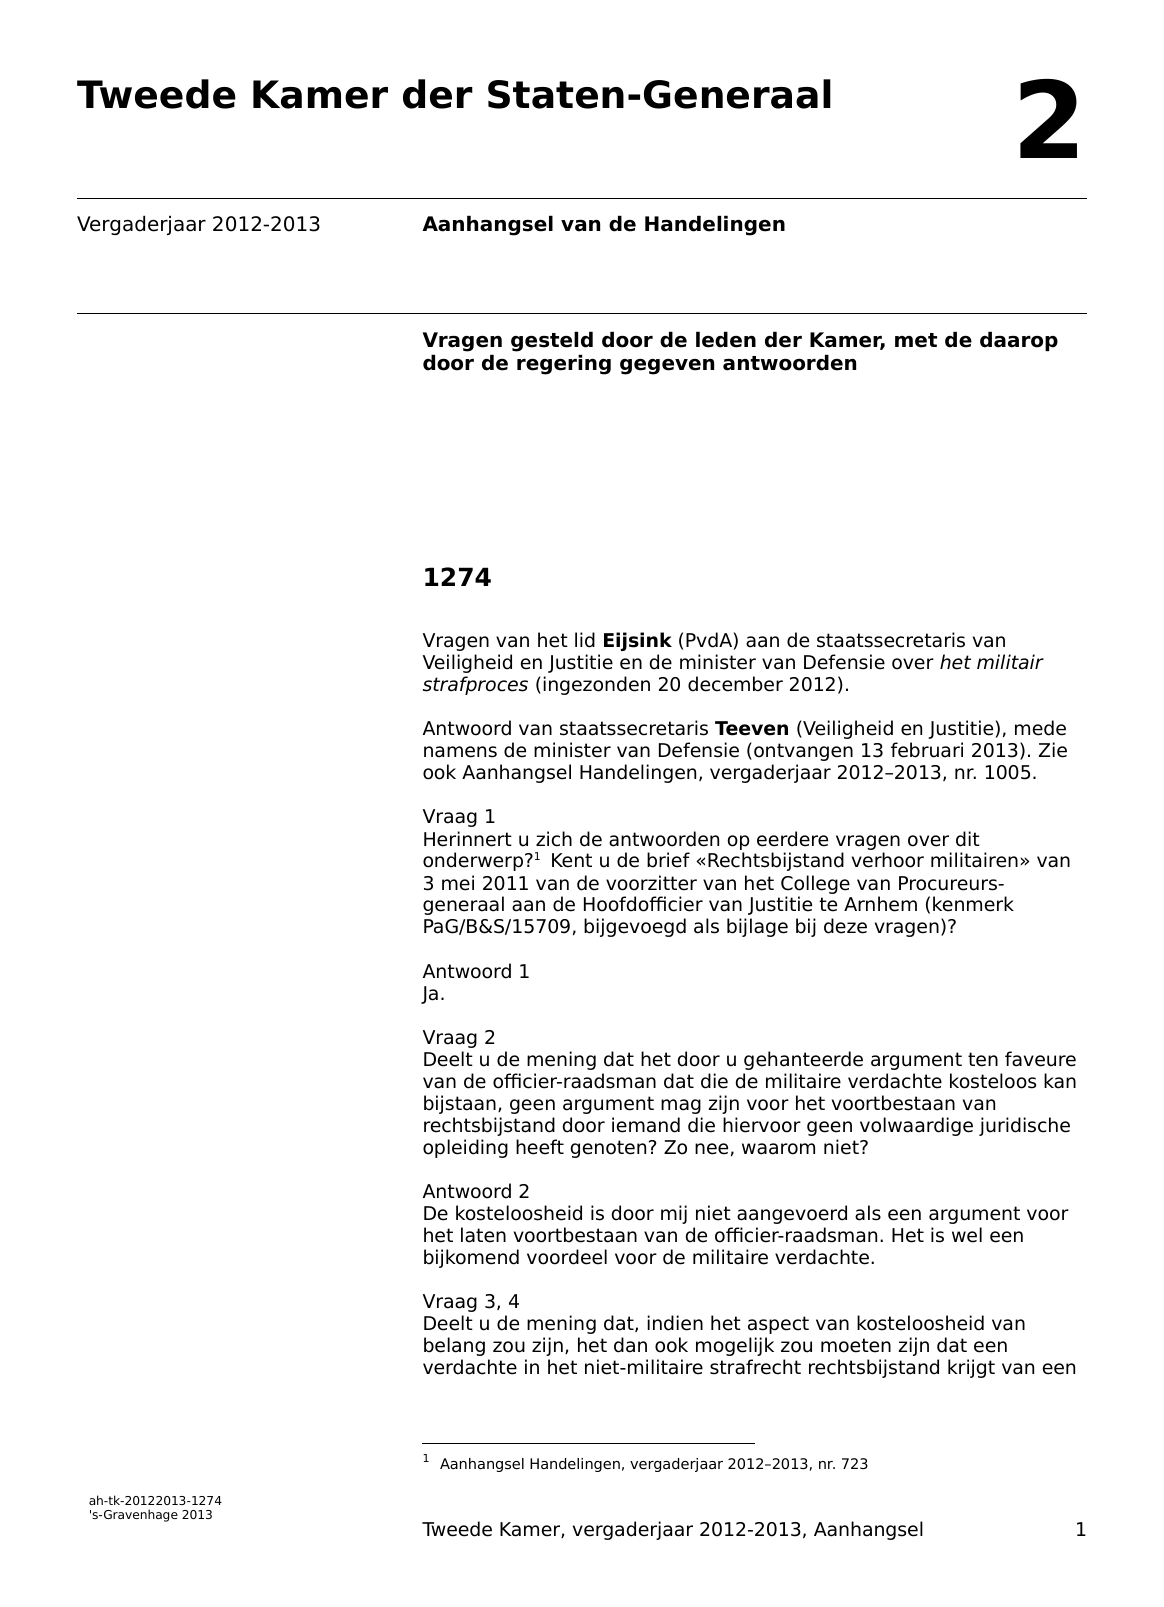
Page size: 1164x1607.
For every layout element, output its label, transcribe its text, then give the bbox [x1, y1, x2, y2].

text Ja. [422, 982, 1087, 1004]
text Vraag 2 [422, 1027, 1087, 1049]
text Antwoord 1 [422, 961, 1087, 982]
text De kosteloosheid is door mij niet aangevoerd als een argument voor het laten voortbestaan van de officier-raadsman. Het is wel een bijkomend voordeel voor de militaire verdachte. [422, 1203, 1087, 1269]
text Deelt u de mening dat het door u gehanteerde argument ten faveure van de officier-raadsman dat die de militaire verdachte kosteloos kan bijstaan, geen argument mag zijn voor het voortbestaan van rechtsbijstand door iemand die hiervoor geen volwaardige juridische opleiding heeft genoten? Zo nee, waarom niet? [422, 1049, 1087, 1158]
text Antwoord 2 [422, 1181, 1087, 1203]
text Aanhangsel Handelingen, vergaderjaar 2012–2013, nr. 723 [422, 1452, 1087, 1474]
table_header Tweede Kamer der Staten-Generaal [77, 59, 886, 198]
text Vraag 1 [422, 806, 1087, 828]
text Vragen van het lid Eijsink (PvdA) aan de staatssecretaris van Veiligheid en Justitie en de minister van Defensie over het militair strafproces (ingezonden 20 december 2012). [422, 630, 1087, 696]
text Deelt u de mening dat, indien het aspect van kosteloosheid van belang zou zijn, het dan ook mogelijk zou moeten zijn dat een verdachte in het niet-militaire strafrecht rechtsbijstand krijgt van een [422, 1313, 1087, 1379]
table_cell Vragen gesteld door de leden der Kamer, met de daarop door de regering gegeven antwoorden [422, 314, 1087, 375]
text 's-Gravenhage 2013 [88, 1508, 323, 1522]
text ah-tk-20122013-1274 [88, 1494, 323, 1508]
table_header 2 [886, 59, 1087, 198]
text Herinnert u zich de antwoorden op eerdere vragen over dit onderwerp? Kent u de brief «Rechtsbijstand verhoor militairen» van 3 mei 2011 van de voorzitter van het College van Procureurs-generaal aan de Hoofdofficier van Justitie te Arnhem (kenmerk PaG/B&S/15709, bijgevoegd als bijlage bij deze vragen)? [422, 828, 1087, 938]
text 1274 [422, 563, 1087, 592]
table_cell Aanhangsel van de Handelingen [422, 199, 1087, 313]
text Vraag 3, 4 [422, 1291, 1087, 1313]
table_cell [77, 314, 422, 375]
table_cell Vergaderjaar 2012-2013 [77, 199, 422, 313]
text Antwoord van staatssecretaris Teeven (Veiligheid en Justitie), mede namens de minister van Defensie (ontvangen 13 februari 2013). Zie ook Aanhangsel Handelingen, vergaderjaar 2012–2013, nr. 1005. [422, 718, 1087, 784]
